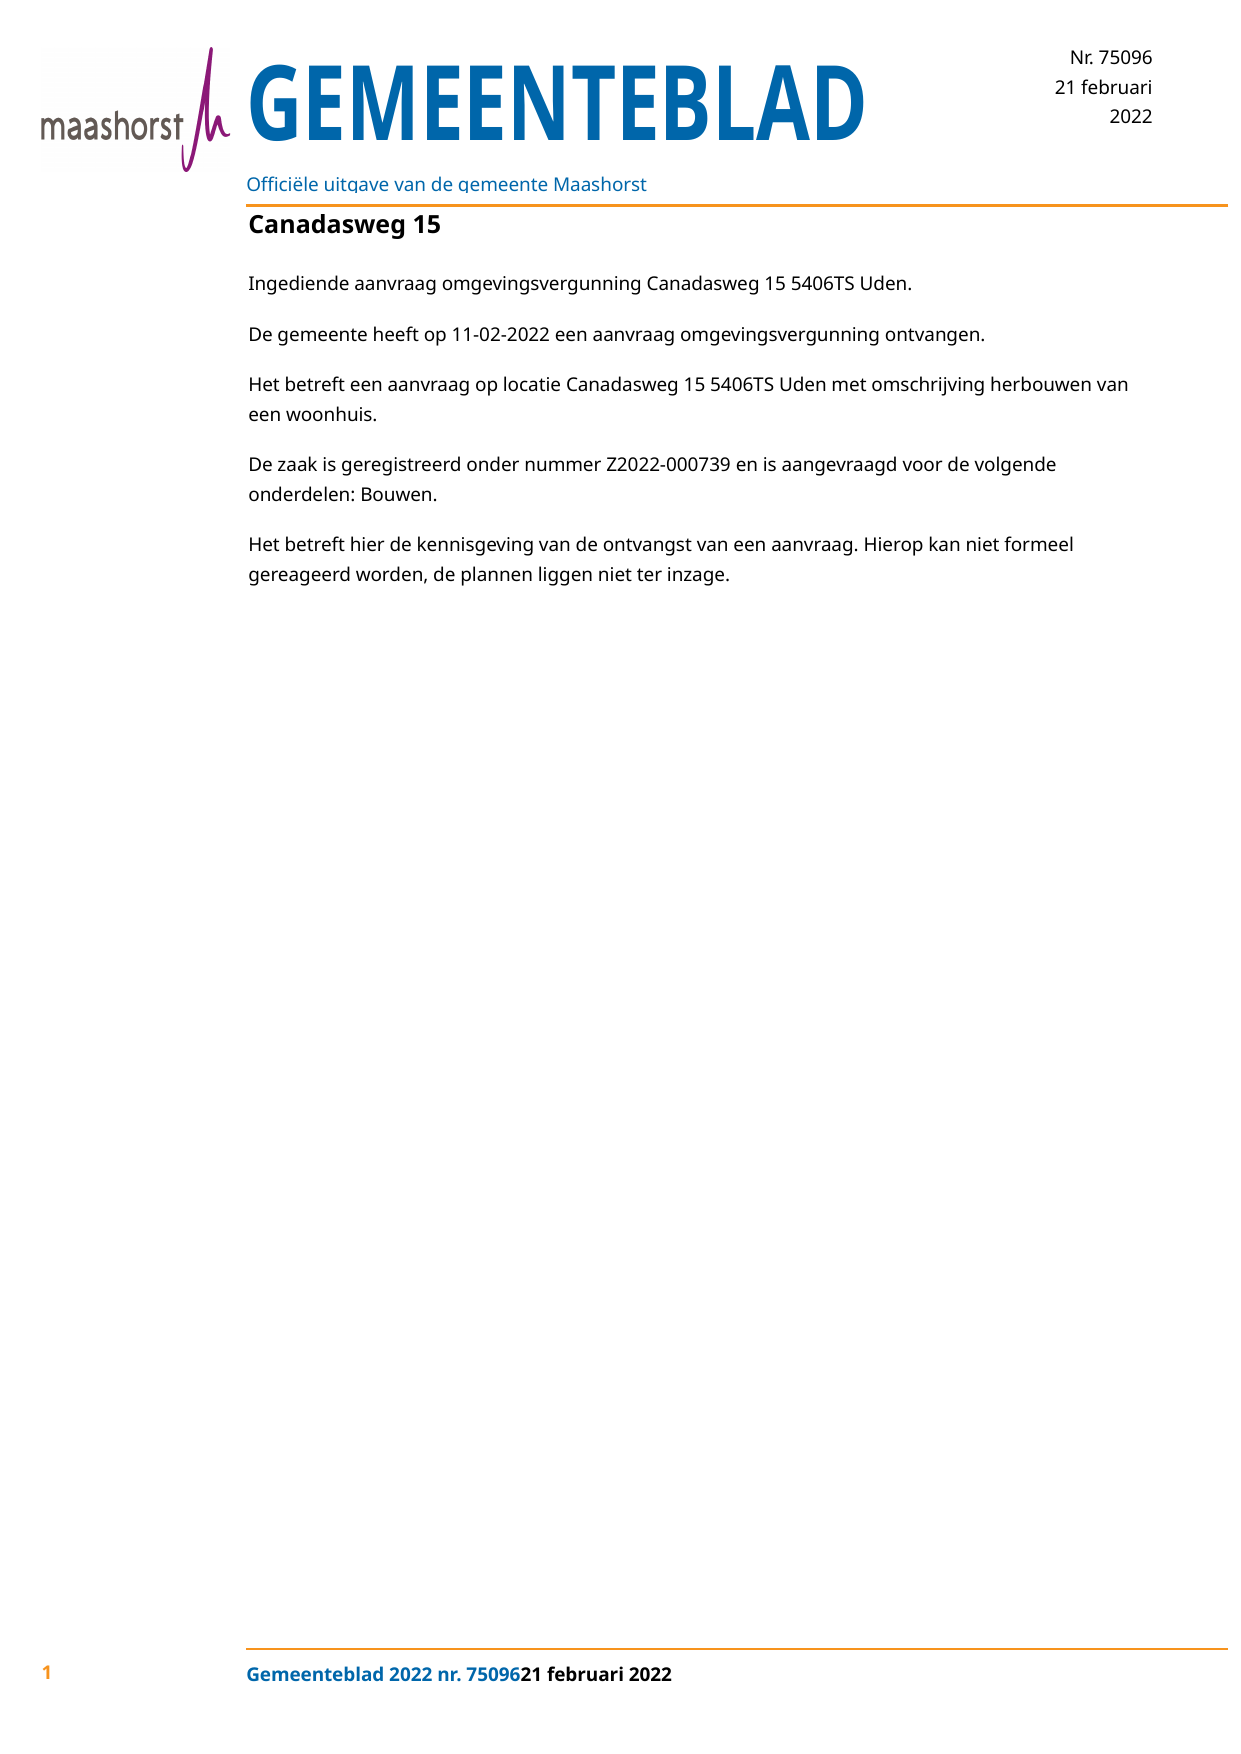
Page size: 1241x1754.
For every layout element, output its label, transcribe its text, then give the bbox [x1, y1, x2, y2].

text Canadasweg 15 [248, 207, 1152, 241]
text Het betreft hier de kennisgeving van de ontvangst van een aanvraag. Hierop kan niet formeel gereageerd worden, de plannen liggen niet ter inzage. [248, 531, 1152, 586]
text De zaak is geregistreerd onder nummer Z2022-000739 en is aangevraagd voor de volgende onderdelen: Bouwen. [248, 451, 1152, 506]
text Het betreft een aanvraag op locatie Canadasweg 15 5406TS Uden met omschrijving herbouwen van een woonhuis. [248, 371, 1152, 426]
text Ingediende aanvraag omgevingsvergunning Canadasweg 15 5406TS Uden. [248, 270, 1152, 296]
text De gemeente heeft op 11-02-2022 een aanvraag omgevingsvergunning ontvangen. [248, 321, 1152, 346]
picture [41, 47, 231, 172]
